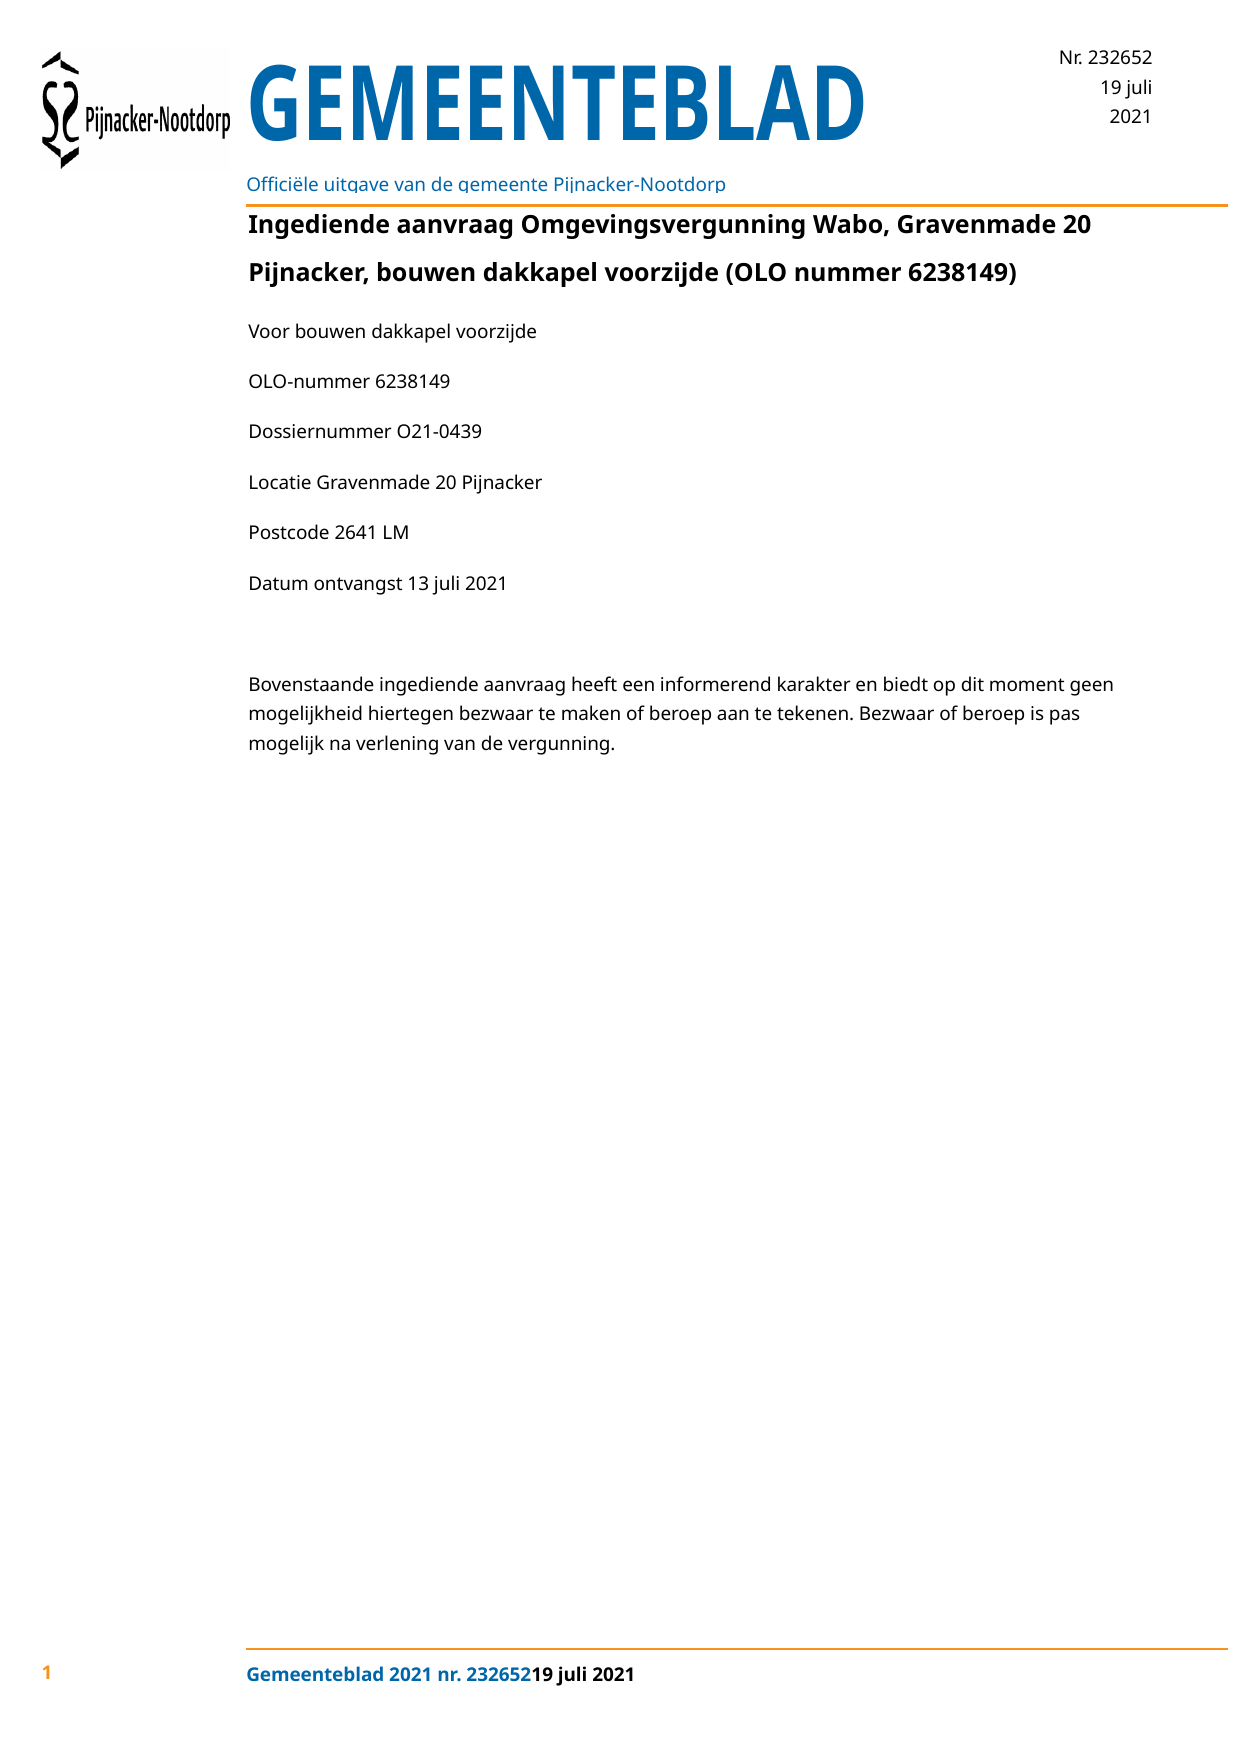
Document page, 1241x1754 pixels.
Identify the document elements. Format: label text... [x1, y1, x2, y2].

text Dossiernummer O21-0439 [248, 419, 1152, 444]
picture [41, 47, 231, 172]
text Voor bouwen dakkapel voorzijde [248, 318, 1152, 344]
text Locatie Gravenmade 20 Pijnacker [248, 469, 1152, 495]
text OLO-nummer 6238149 [248, 368, 1152, 394]
text Postcode 2641 LM [248, 519, 1152, 545]
text Datum ontvangst 13 juli 2021 [248, 570, 1152, 596]
text Bovenstaande ingediende aanvraag heeft een informerend karakter en biedt op dit moment geen mogelijkheid hiertegen bezwaar te maken of beroep aan te tekenen. Bezwaar of beroep is pas mogelijk na verlening van de vergunning. [248, 671, 1152, 756]
text Ingediende aanvraag Omgevingsvergunning Wabo, Gravenmade 20 Pijnacker, bouwen dakkapel voorzijde (OLO nummer 6238149) [248, 207, 1152, 288]
